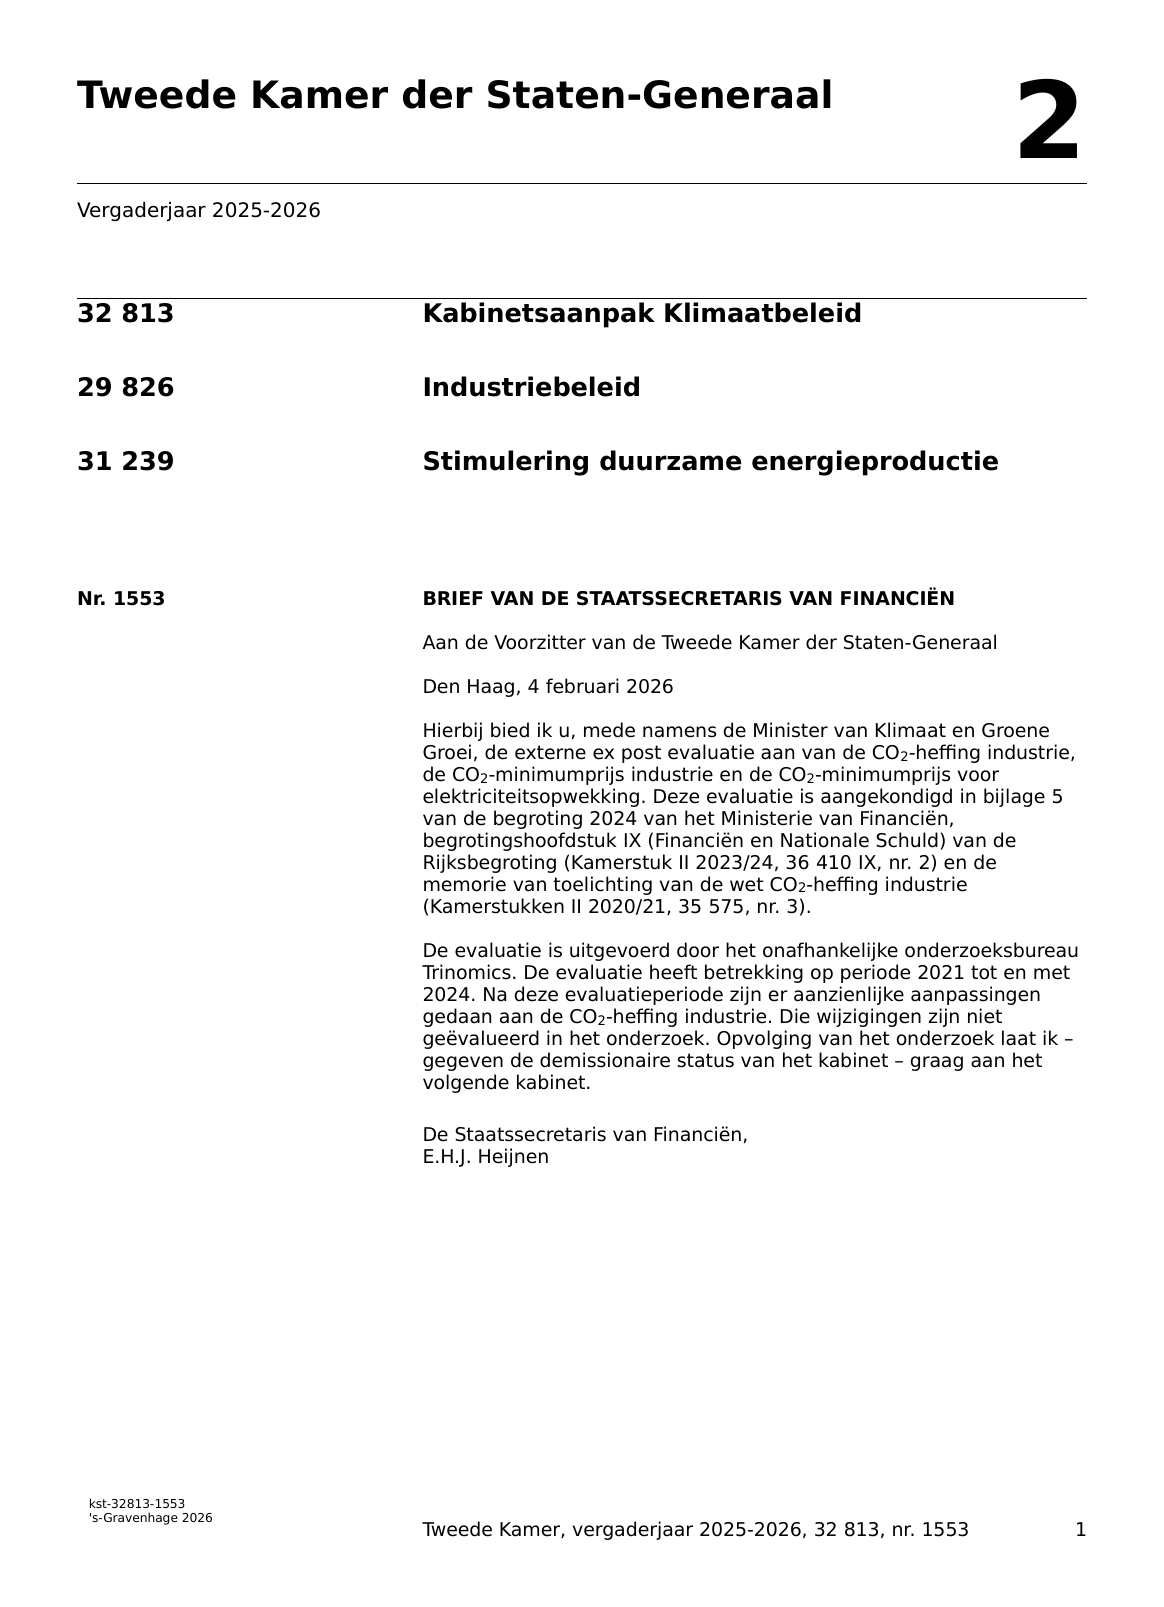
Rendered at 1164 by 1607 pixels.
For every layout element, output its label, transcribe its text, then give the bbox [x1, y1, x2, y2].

table_header Tweede Kamer der Staten-Generaal [77, 59, 886, 183]
text De evaluatie is uitgevoerd door het onafhankelijke onderzoeksbureau Trinomics. De evaluatie heeft betrekking op periode 2021 tot en met 2024. Na deze evaluatieperiode zijn er aanzienlijke aanpassingen gedaan aan de CO2-heffing industrie. Die wijzigingen zijn niet geëvalueerd in het onderzoek. Opvolging van het onderzoek laat ik – gegeven de demissionaire status van het kabinet – graag aan het volgende kabinet. [422, 940, 1087, 1094]
text Hierbij bied ik u, mede namens de Minister van Klimaat en Groene Groei, de externe ex post evaluatie aan van de CO2-heffing industrie, de CO2-minimumprijs industrie en de CO2-minimumprijs voor elektriciteitsopwekking. Deze evaluatie is aangekondigd in bijlage 5 van de begroting 2024 van het Ministerie van Financiën, begrotingshoofdstuk IX (Financiën en Nationale Schuld) van de Rijksbegroting (Kamerstuk II 2023/24, 36 410 IX, nr. 2) en de memorie van toelichting van de wet CO2-heffing industrie (Kamerstukken II 2020/21, 35 575, nr. 3). [422, 720, 1087, 918]
table_cell Vergaderjaar 2025-2026 [77, 184, 1087, 298]
subtitle Nr. 1553 BRIEF VAN DE STAATSSECRETARIS VAN FINANCIËN [77, 588, 1087, 610]
subtitle 32 813 Kabinetsaanpak Klimaatbeleid [77, 299, 1087, 329]
subtitle 31 239 Stimulering duurzame energieproductie [77, 447, 1087, 477]
table_header 2 [886, 59, 1087, 183]
text Den Haag, 4 februari 2026 [422, 676, 1087, 698]
text kst-32813-1553 [88, 1497, 323, 1511]
text De Staatssecretaris van Financiën, E.H.J. Heijnen [422, 1124, 1087, 1168]
text Aan de Voorzitter van de Tweede Kamer der Staten-Generaal [422, 632, 1087, 654]
subtitle 29 826 Industriebeleid [77, 373, 1087, 403]
text 's-Gravenhage 2026 [88, 1511, 323, 1525]
